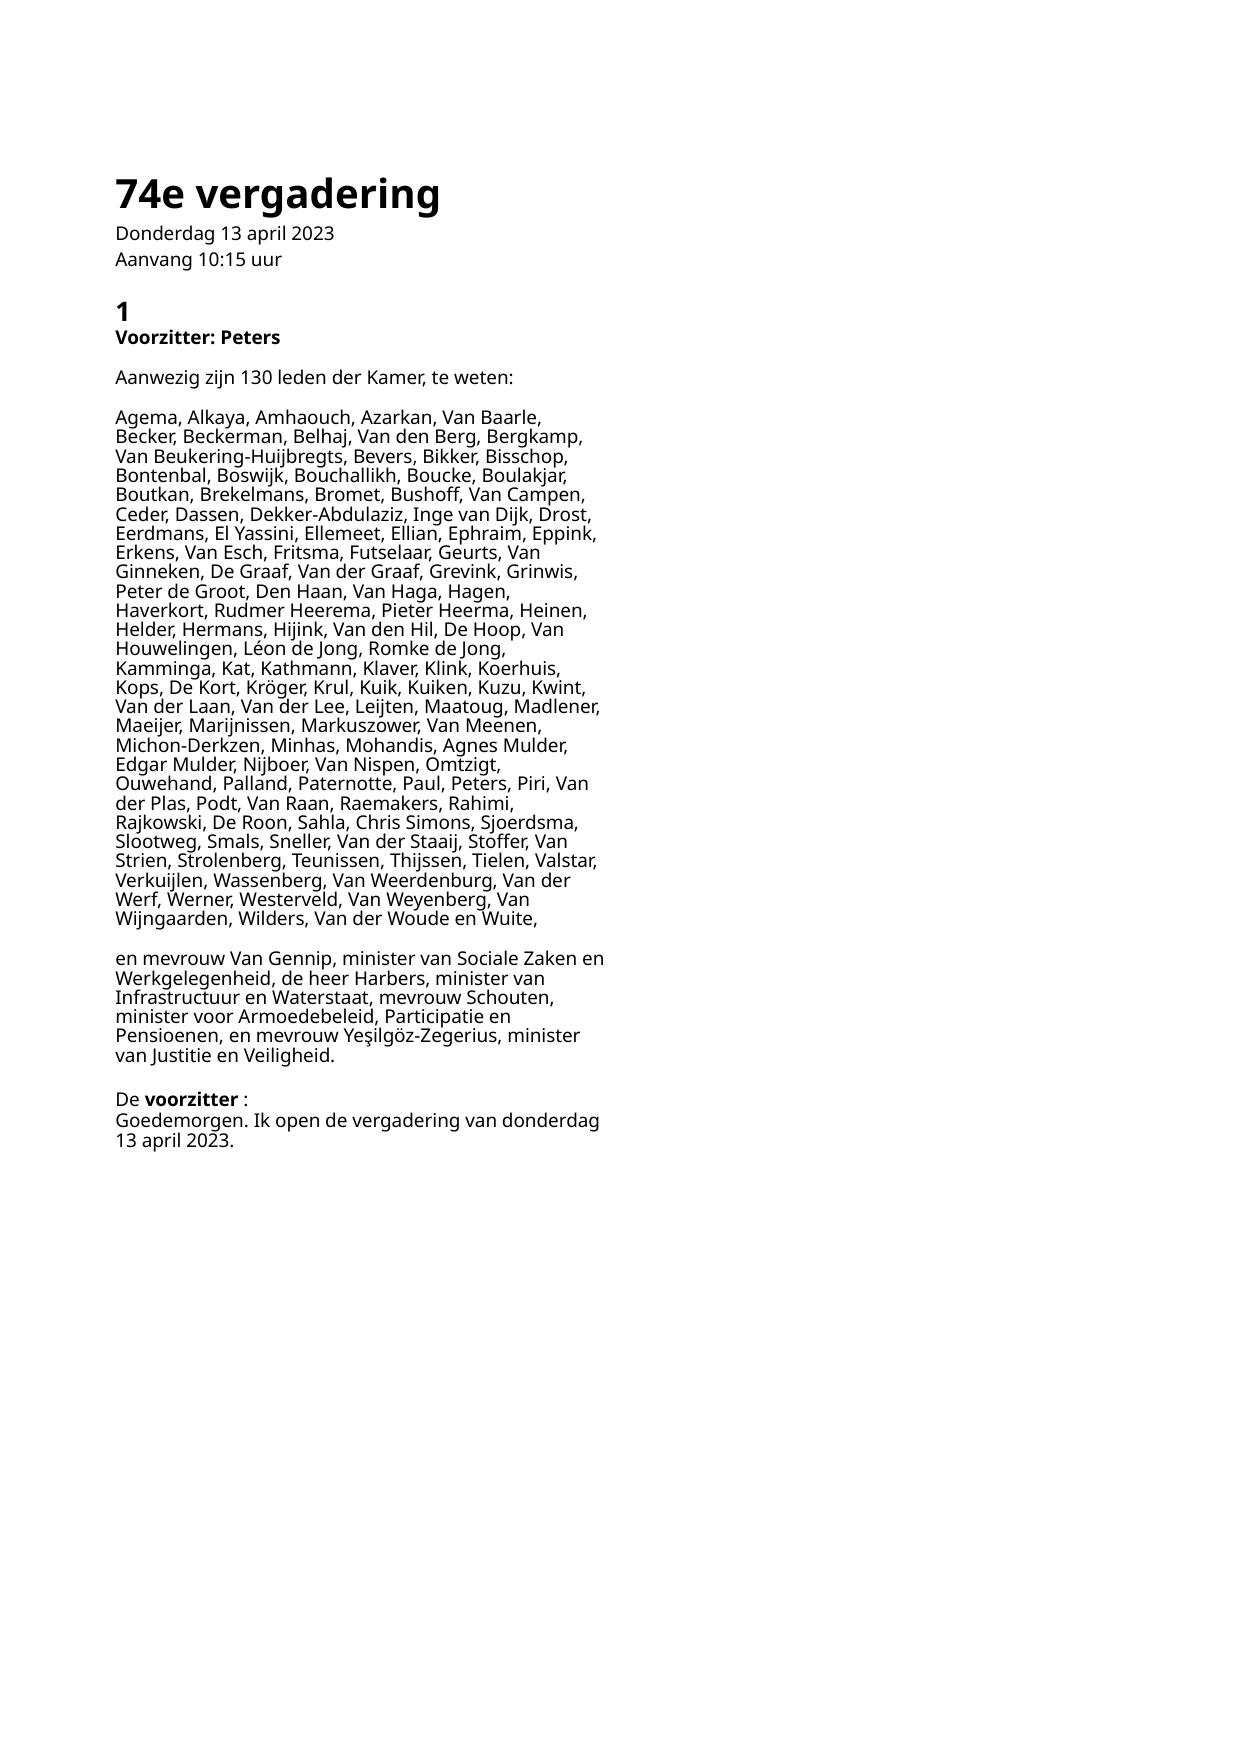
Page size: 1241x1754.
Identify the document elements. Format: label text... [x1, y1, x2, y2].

text en mevrouw Van Gennip, minister van Sociale Zaken en Werkgelegenheid, de heer Harbers, minister van Infrastructuur en Waterstaat, mevrouw Schouten, minister voor Armoedebeleid, Participatie en Pensioenen, en mevrouw Yeşilgöz-Zegerius, minister van Justitie en Veiligheid. [115, 950, 605, 1066]
text 74e vergadering [115, 165, 605, 220]
text De voorzitter : [115, 1087, 605, 1112]
text Voorzitter: Peters [115, 329, 605, 348]
text Aanwezig zijn 130 leden der Kamer, te weten: [115, 369, 605, 388]
text 1 [115, 292, 605, 329]
text Donderdag 13 april 2023 [115, 220, 605, 246]
text Agema, Alkaya, Amhaouch, Azarkan, Van Baarle, Becker, Beckerman, Belhaj, Van den Berg, Bergkamp, Van Beukering-Huijbregts, Bevers, Bikker, Bisschop, Bontenbal, Boswijk, Bouchallikh, Boucke, Boulakjar, Boutkan, Brekelmans, Bromet, Bushoff, Van Campen, Ceder, Dassen, Dekker-Abdulaziz, Inge van Dijk, Drost, Eerdmans, El Yassini, Ellemeet, Ellian, Ephraim, Eppink, Erkens, Van Esch, Fritsma, Futselaar, Geurts, Van Ginneken, De Graaf, Van der Graaf, Grevink, Grinwis, Peter de Groot, Den Haan, Van Haga, Hagen, Haverkort, Rudmer Heerema, Pieter Heerma, Heinen, Helder, Hermans, Hijink, Van den Hil, De Hoop, Van Houwelingen, Léon de Jong, Romke de Jong, Kamminga, Kat, Kathmann, Klaver, Klink, Koerhuis, Kops, De Kort, Kröger, Krul, Kuik, Kuiken, Kuzu, Kwint, Van der Laan, Van der Lee, Leijten, Maatoug, Madlener, Maeijer, Marijnissen, Markuszower, Van Meenen, Michon-Derkzen, Minhas, Mohandis, Agnes Mulder, Edgar Mulder, Nijboer, Van Nispen, Omtzigt, Ouwehand, Palland, Paternotte, Paul, Peters, Piri, Van der Plas, Podt, Van Raan, Raemakers, Rahimi, Rajkowski, De Roon, Sahla, Chris Simons, Sjoerdsma, Slootweg, Smals, Sneller, Van der Staaij, Stoffer, Van Strien, Strolenberg, Teunissen, Thijssen, Tielen, Valstar, Verkuijlen, Wassenberg, Van Weerdenburg, Van der Werf, Werner, Westerveld, Van Weyenberg, Van Wijngaarden, Wilders, Van der Woude en Wuite, [115, 409, 605, 929]
text Aanvang 10:15 uur [115, 246, 605, 272]
text Goedemorgen. Ik open de vergadering van donderdag 13 april 2023. [115, 1112, 605, 1151]
